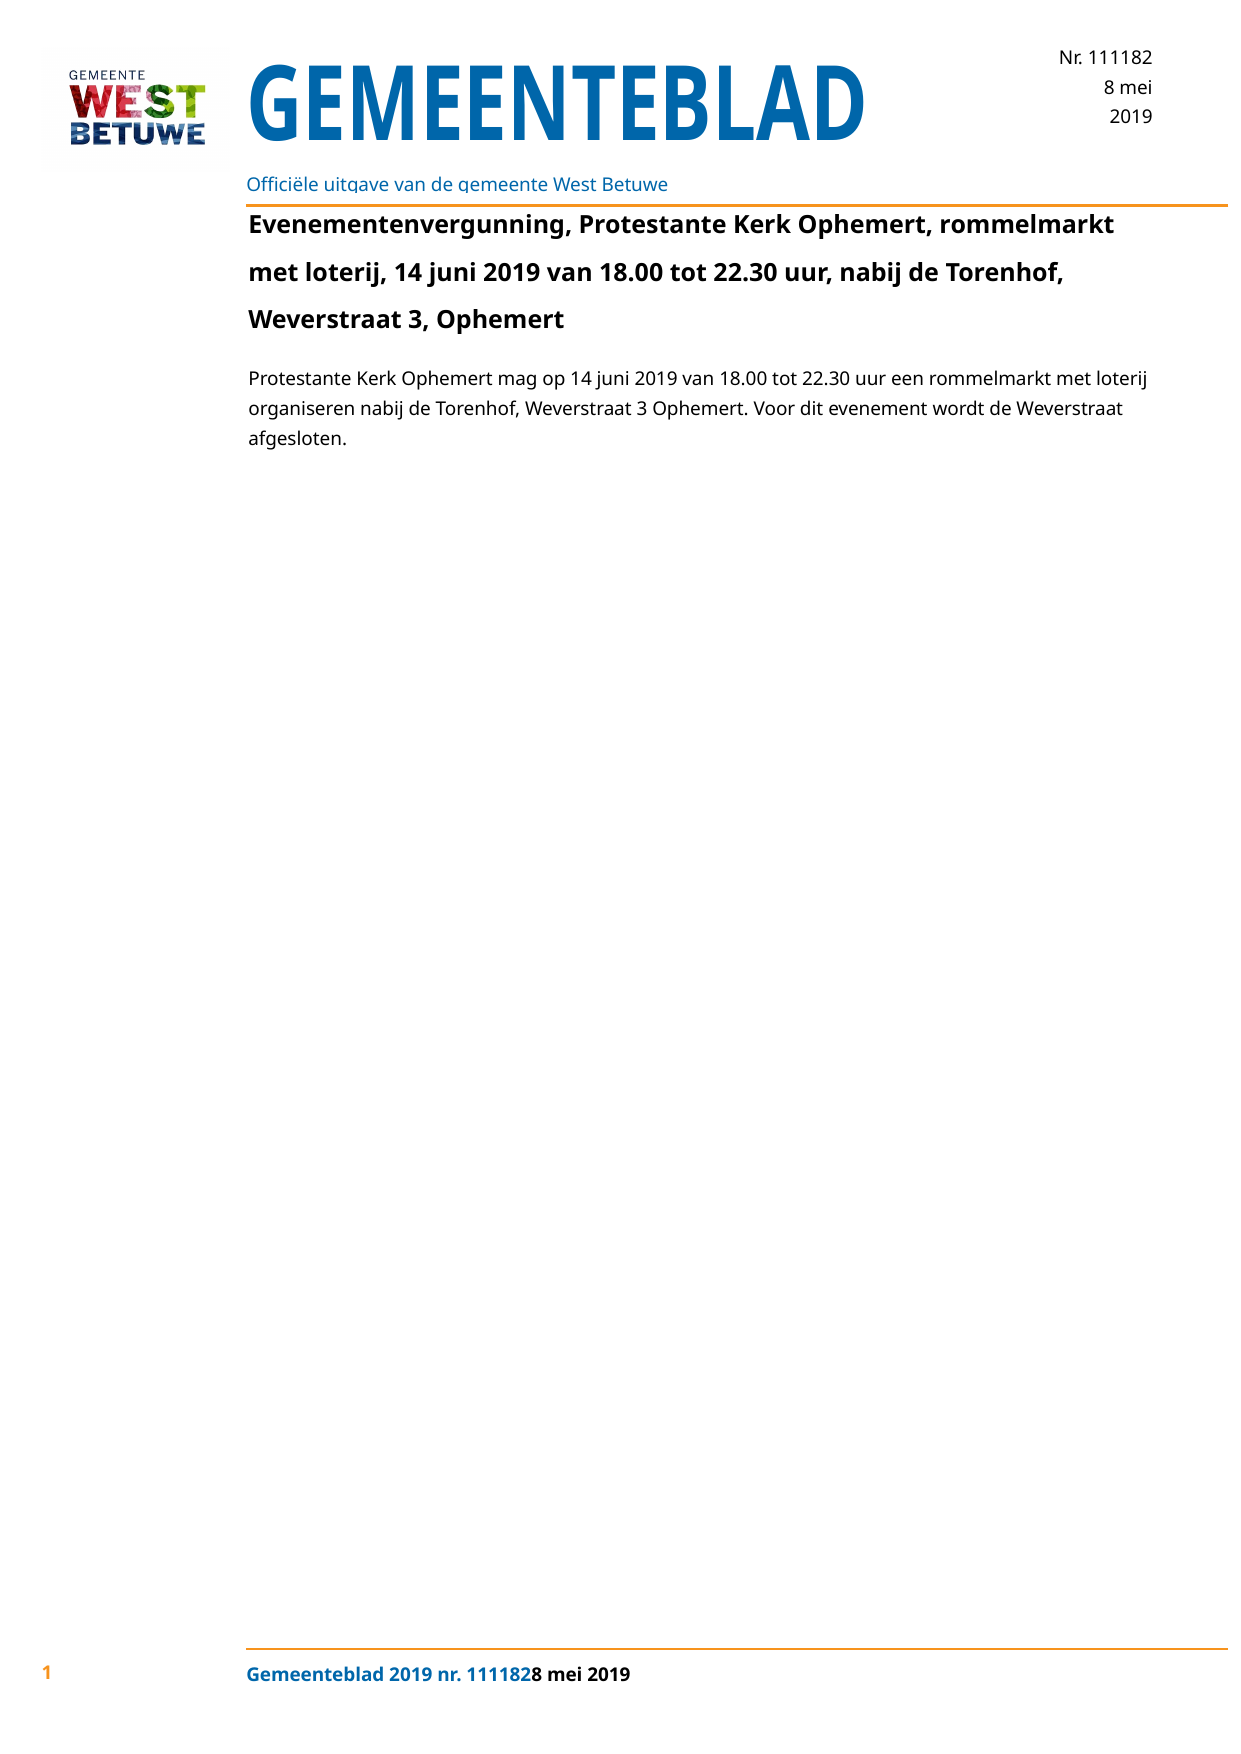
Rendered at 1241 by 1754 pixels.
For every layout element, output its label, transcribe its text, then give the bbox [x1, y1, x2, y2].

picture [41, 47, 231, 172]
text Evenementenvergunning, Protestante Kerk Ophemert, rommelmarkt met loterij, 14 juni 2019 van 18.00 tot 22.30 uur, nabij de Torenhof, Weverstraat 3, Ophemert [248, 207, 1152, 336]
text Protestante Kerk Ophemert mag op 14 juni 2019 van 18.00 tot 22.30 uur een rommelmarkt met loterij organiseren nabij de Torenhof, Weverstraat 3 Ophemert. Voor dit evenement wordt de Weverstraat afgesloten. [248, 366, 1152, 450]
